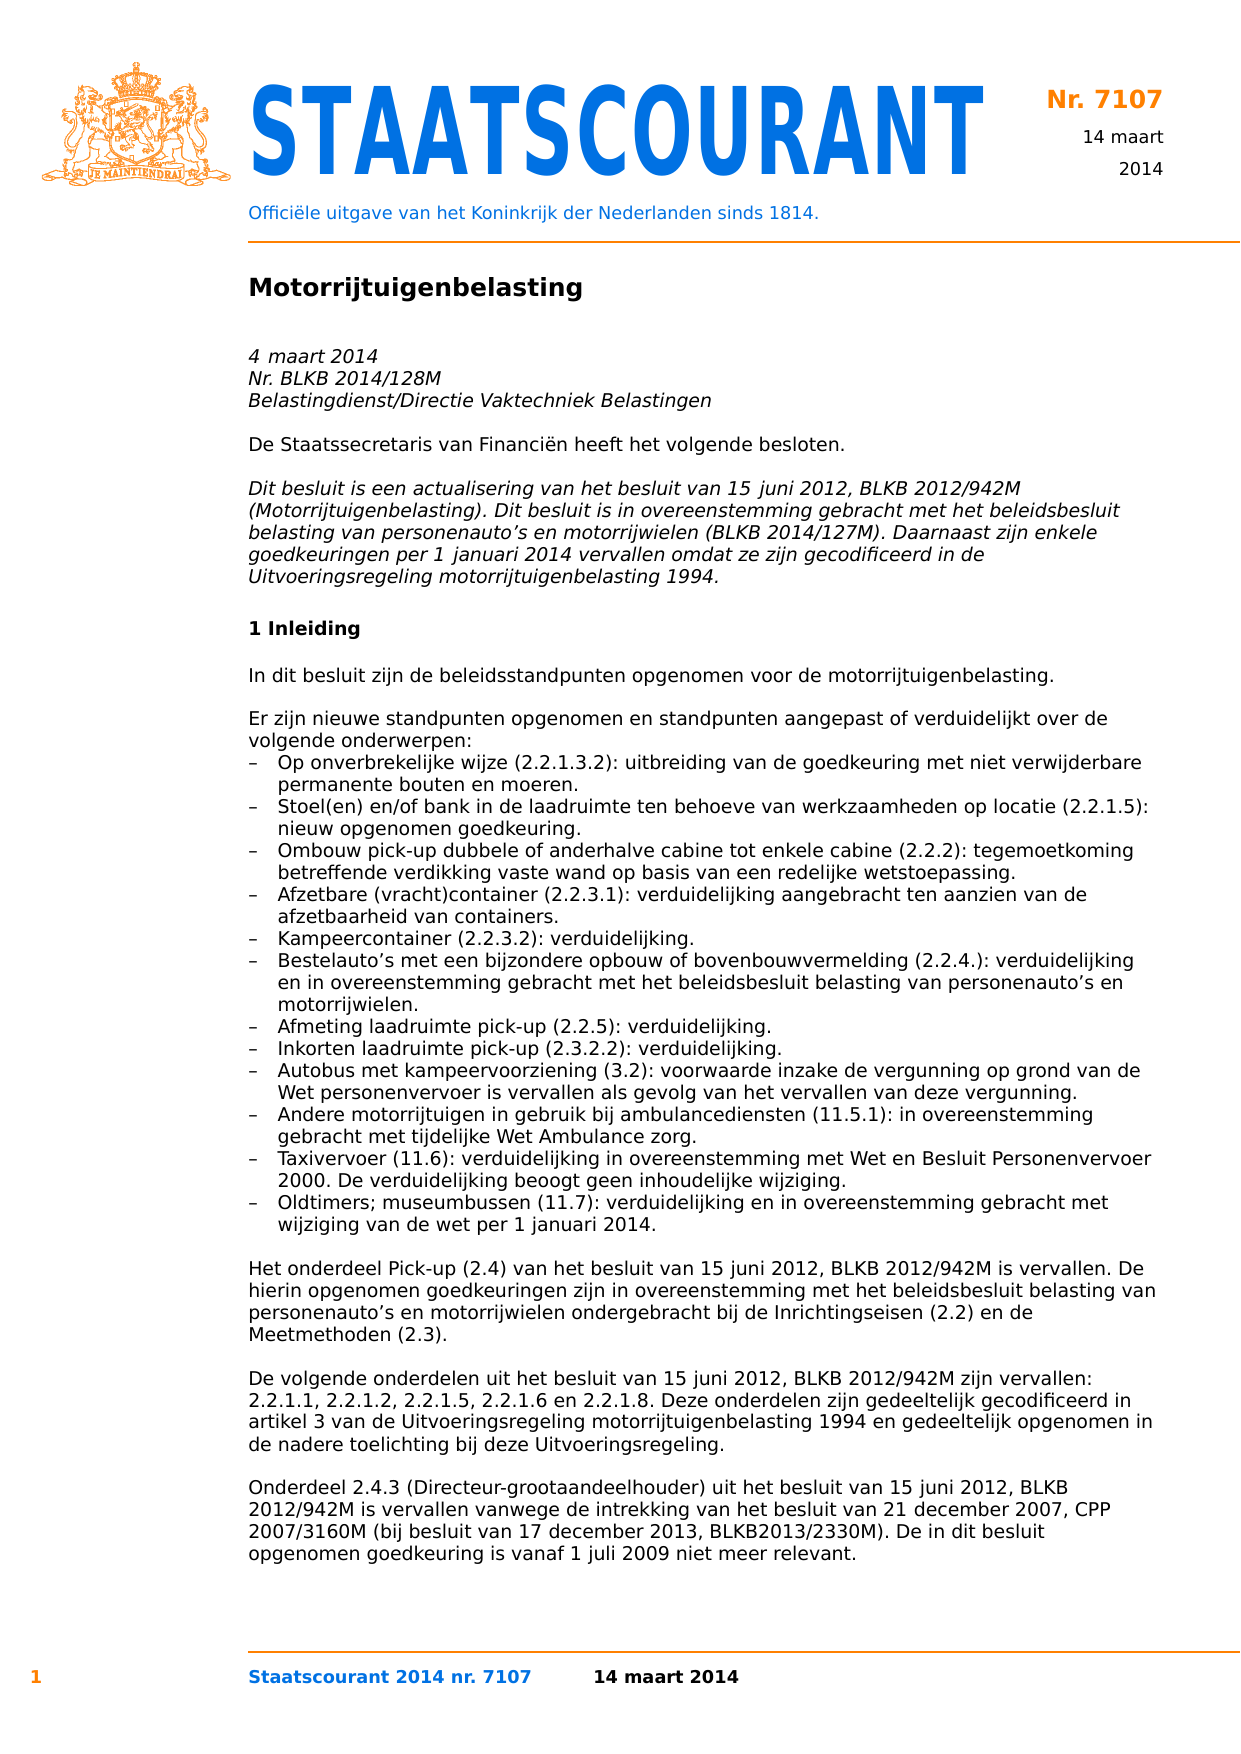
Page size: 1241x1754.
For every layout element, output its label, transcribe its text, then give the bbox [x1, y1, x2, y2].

picture [41, 62, 231, 186]
text De volgende onderdelen uit het besluit van 15 juni 2012, BLKB 2012/942M zijn vervallen: 2.2.1.1, 2.2.1.2, 2.2.1.5, 2.2.1.6 en 2.2.1.8. Deze onderdelen zijn gedeeltelijk gecodificeerd in artikel 3 van de Uitvoeringsregeling motorrijtuigenbelasting 1994 en gedeeltelijk opgenomen in de nadere toelichting bij deze Uitvoeringsregeling. [248, 1367, 1163, 1455]
text – Andere motorrijtuigen in gebruik bij ambulancediensten (11.5.1): in overeenstemming gebracht met tijdelijke Wet Ambulance zorg. [248, 1104, 1163, 1148]
table_cell 2014 [998, 153, 1240, 203]
text Het onderdeel Pick-up (2.4) van het besluit van 15 juni 2012, BLKB 2012/942M is vervallen. De hierin opgenomen goedkeuringen zijn in overeenstemming met het beleidsbesluit belasting van personenauto’s en motorrijwielen ondergebracht bij de Inrichtingseisen (2.2) en de Meetmethoden (2.3). [248, 1258, 1163, 1346]
subtitle Motorrijtuigenbelasting [248, 273, 1163, 302]
text Belastingdienst/Directie Vaktechniek Belastingen [248, 390, 1163, 412]
text – Ombouw pick-up dubbele of anderhalve cabine tot enkele cabine (2.2.2): tegemoetkoming betreffende verdikking vaste wand op basis van een redelijke wetstoepassing. [248, 840, 1163, 884]
text – Inkorten laadruimte pick-up (2.3.2.2): verduidelijking. [248, 1038, 1163, 1060]
subtitle 1 Inleiding [248, 617, 1163, 639]
text – Kampeercontainer (2.2.3.2): verduidelijking. [248, 928, 1163, 950]
text – Taxivervoer (11.6): verduidelijking in overeenstemming met Wet en Besluit Personenvervoer 2000. De verduidelijking beoogt geen inhoudelijke wijziging. [248, 1148, 1163, 1192]
text – Oldtimers; museumbussen (11.7): verduidelijking en in overeenstemming gebracht met wijziging van de wet per 1 januari 2014. [248, 1192, 1163, 1236]
text In dit besluit zijn de beleidsstandpunten opgenomen voor de motorrijtuigenbelasting. [248, 664, 1163, 686]
text Nr. BLKB 2014/128M [248, 368, 1163, 390]
text – Stoel(en) en/of bank in de laadruimte ten behoeve van werkzaamheden op locatie (2.2.1.5): nieuw opgenomen goedkeuring. [248, 796, 1163, 840]
table_header STAATSCOURANT [248, 62, 998, 203]
table_cell Officiële uitgave van het Koninkrijk der Nederlanden sinds 1814. [248, 203, 1240, 241]
text – Afzetbare (vracht)container (2.2.3.1): verduidelijking aangebracht ten aanzien van de afzetbaarheid van containers. [248, 884, 1163, 928]
text Onderdeel 2.4.3 (Directeur-grootaandeelhouder) uit het besluit van 15 juni 2012, BLKB 2012/942M is vervallen vanwege de intrekking van het besluit van 21 december 2007, CPP 2007/3160M (bij besluit van 17 december 2013, BLKB2013/2330M). De in dit besluit opgenomen goedkeuring is vanaf 1 juli 2009 niet meer relevant. [248, 1477, 1163, 1565]
text – Afmeting laadruimte pick-up (2.2.5): verduidelijking. [248, 1016, 1163, 1038]
table_header Nr. 7107 [998, 62, 1240, 121]
text – Autobus met kampeervoorziening (3.2): voorwaarde inzake de vergunning op grond van de Wet personenvervoer is vervallen als gevolg van het vervallen van deze vergunning. [248, 1060, 1163, 1104]
table_cell 14 maart [998, 121, 1240, 153]
table_header [25, 62, 248, 241]
text 4 maart 2014 [248, 346, 1163, 368]
text – Bestelauto’s met een bijzondere opbouw of bovenbouwvermelding (2.2.4.): verduidelijking en in overeenstemming gebracht met het beleidsbesluit belasting van personenauto’s en motorrijwielen. [248, 950, 1163, 1016]
text – Op onverbrekelijke wijze (2.2.1.3.2): uitbreiding van de goedkeuring met niet verwijderbare permanente bouten en moeren. [248, 752, 1163, 796]
text De Staatssecretaris van Financiën heeft het volgende besloten. [248, 434, 1163, 456]
text Dit besluit is een actualisering van het besluit van 15 juni 2012, BLKB 2012/942M (Motorrijtuigenbelasting). Dit besluit is in overeenstemming gebracht met het beleidsbesluit belasting van personenauto’s en motorrijwielen (BLKB 2014/127M). Daarnaast zijn enkele goedkeuringen per 1 januari 2014 vervallen omdat ze zijn gecodificeerd in de Uitvoeringsregeling motorrijtuigenbelasting 1994. [248, 478, 1163, 587]
text Er zijn nieuwe standpunten opgenomen en standpunten aangepast of verduidelijkt over de volgende onderwerpen: [248, 708, 1163, 752]
